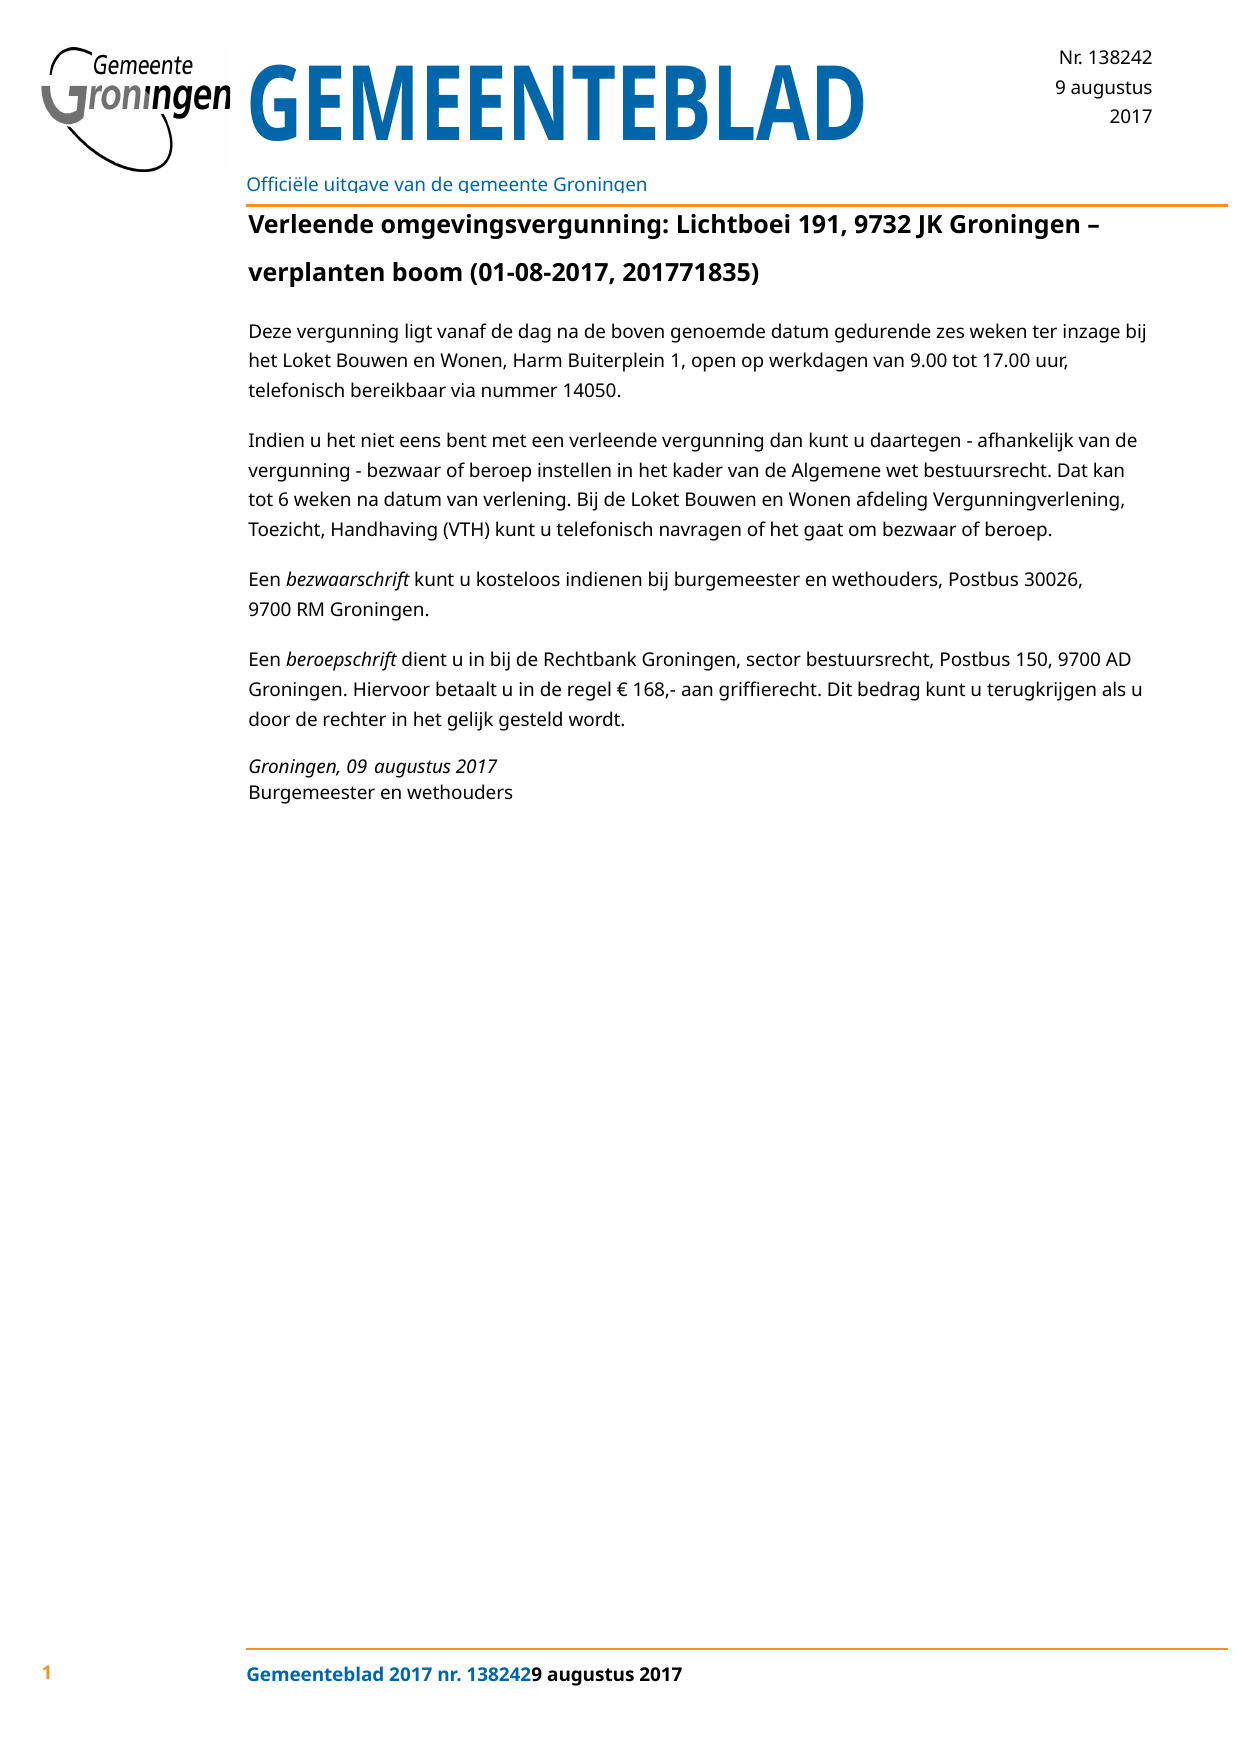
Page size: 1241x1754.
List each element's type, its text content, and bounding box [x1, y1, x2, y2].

text Burgemeester en wethouders [248, 779, 1152, 805]
text Indien u het niet eens bent met een verleende vergunning dan kunt u daartegen - afhankelijk van de vergunning - bezwaar of beroep instellen in het kader van de Algemene wet bestuursrecht. Dat kan tot 6 weken na datum van verlening. Bij de Loket Bouwen en Wonen afdeling Vergunningverlening, Toezicht, Handhaving (VTH) kunt u telefonisch navragen of het gaat om bezwaar of beroep. [248, 427, 1152, 542]
text Deze vergunning ligt vanaf de dag na de boven genoemde datum gedurende zes weken ter inzage bij het Loket Bouwen en Wonen, Harm Buiterplein 1, open op werkdagen van 9.00 tot 17.00 uur, telefonisch bereikbaar via nummer 14050. [248, 318, 1152, 403]
text Groningen, 09 augustus 2017 [248, 754, 1152, 779]
text Een beroepschrift dient u in bij de Rechtbank Groningen, sector bestuursrecht, Postbus 150, 9700 AD Groningen. Hiervoor betaalt u in de regel € 168,- aan griffierecht. Dit bedrag kunt u terugkrijgen als u door de rechter in het gelijk gesteld wordt. [248, 647, 1152, 732]
text Een bezwaarschrift kunt u kosteloos indienen bij burgemeester en wethouders, Postbus 30026, 9700 RM Groningen. [248, 567, 1152, 622]
picture [41, 47, 231, 172]
text Verleende omgevingsvergunning: Lichtboei 191, 9732 JK Groningen – verplanten boom (01-08-2017, 201771835) [248, 207, 1152, 288]
